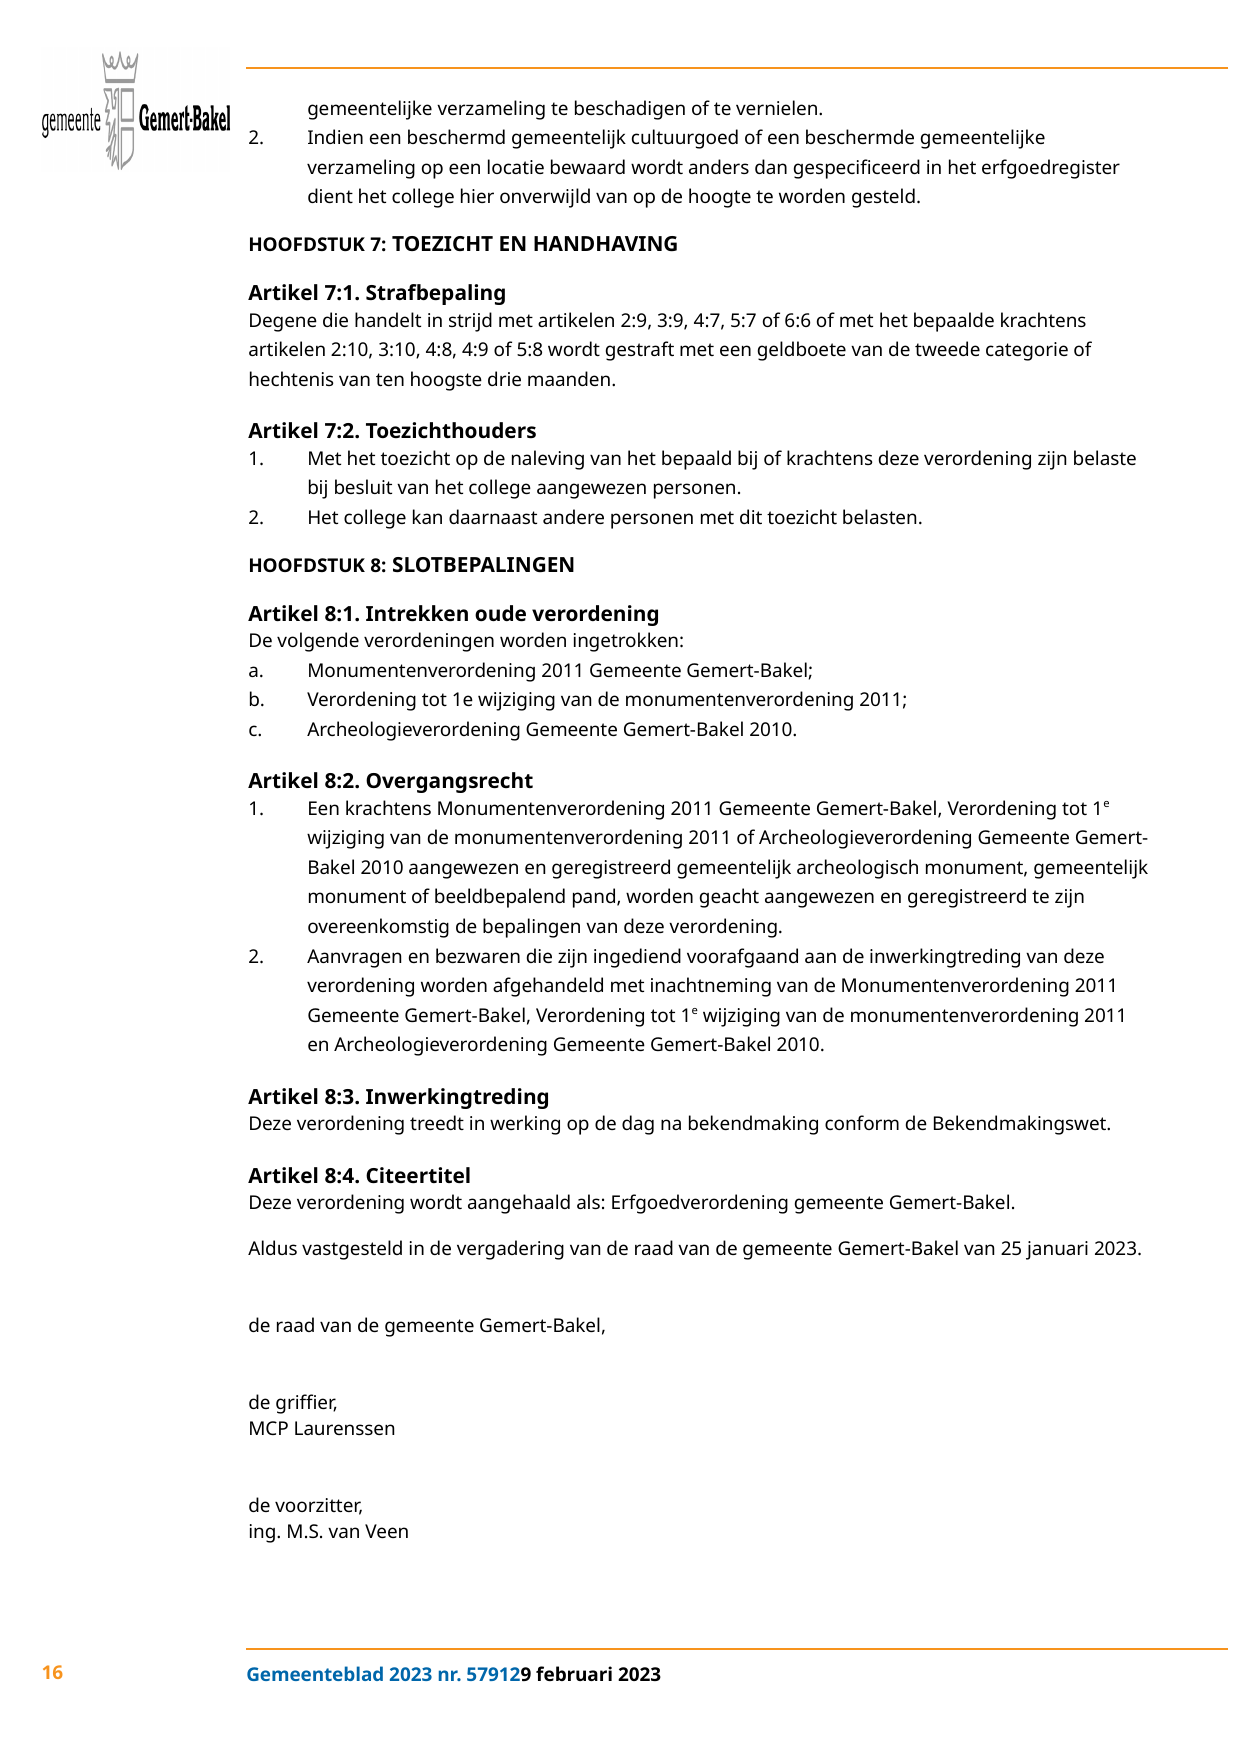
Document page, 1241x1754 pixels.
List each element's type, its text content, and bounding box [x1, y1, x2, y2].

list Een krachtens Monumentenverordening 2011 Gemeente Gemert-Bakel, Verordening tot 1e wijziging van de monumentenverordening 2011 of Archeologieverordening Gemeente Gemert-Bakel 2010 aangewezen en geregistreerd gemeentelijk archeologisch monument, gemeentelijk monument of beeldbepalend pand, worden geacht aangewezen en geregistreerd te zijn overeenkomstig de bepalingen van deze verordening. [248, 795, 1152, 939]
list Met het toezicht op de naleving van het bepaald bij of krachtens deze verordening zijn belaste bij besluit van het college aangewezen personen. [248, 445, 1152, 500]
list Aanvragen en bezwaren die zijn ingediend voorafgaand aan de inwerkingtreding van deze verordening worden afgehandeld met inachtneming van de Monumentenverordening 2011 Gemeente Gemert-Bakel, Verordening tot 1e wijziging van de monumentenverordening 2011 en Archeologieverordening Gemeente Gemert-Bakel 2010. [248, 943, 1152, 1057]
text Artikel 7:2. Toezichthouders [248, 416, 1152, 445]
text Aldus vastgesteld in de vergadering van de raad van de gemeente Gemert-Bakel van 25 januari 2023. [248, 1235, 1152, 1261]
text ing. M.S. van Veen [248, 1518, 1152, 1544]
list Archeologieverordening Gemeente Gemert-Bakel 2010. [248, 716, 1152, 742]
text MCP Laurenssen [248, 1415, 1152, 1441]
text Artikel 8:3. Inwerkingtreding [248, 1082, 1152, 1111]
text Artikel 8:2. Overgangsrecht [248, 767, 1152, 795]
text Artikel 7:1. Strafbepaling [248, 278, 1152, 307]
text Deze verordening treedt in werking op de dag na bekendmaking conform de Bekendmakingswet. [248, 1111, 1152, 1136]
list Het college kan daarnaast andere personen met dit toezicht belasten. [248, 504, 1152, 530]
text Artikel 8:4. Citeertitel [248, 1161, 1152, 1189]
text De volgende verordeningen worden ingetrokken: [248, 627, 1152, 653]
text Artikel 8:1. Intrekken oude verordening [248, 599, 1152, 627]
list gemeentelijke verzameling te beschadigen of te vernielen. [248, 95, 1152, 121]
text de voorzitter, [248, 1492, 1152, 1518]
text HOOFDSTUK 8: SLOTBEPALINGEN [248, 550, 1152, 578]
text Deze verordening wordt aangehaald als: Erfgoedverordening gemeente Gemert-Bakel. [248, 1189, 1152, 1215]
picture [41, 47, 231, 172]
text HOOFDSTUK 7: TOEZICHT EN HANDHAVING [248, 229, 1152, 258]
list Verordening tot 1e wijziging van de monumentenverordening 2011; [248, 687, 1152, 712]
text de raad van de gemeente Gemert-Bakel, [248, 1312, 1152, 1338]
list Monumentenverordening 2011 Gemeente Gemert-Bakel; [248, 657, 1152, 683]
list Indien een beschermd gemeentelijk cultuurgoed of een beschermde gemeentelijke verzameling op een locatie bewaard wordt anders dan gespecificeerd in het erfgoedregister dient het college hier onverwijld van op de hoogte te worden gesteld. [248, 124, 1152, 209]
text Degene die handelt in strijd met artikelen 2:9, 3:9, 4:7, 5:7 of 6:6 of met het bepaalde krachtens artikelen 2:10, 3:10, 4:8, 4:9 of 5:8 wordt gestraft met een geldboete van de tweede categorie of hechtenis van ten hoogste drie maanden. [248, 307, 1152, 392]
text de griffier, [248, 1389, 1152, 1415]
